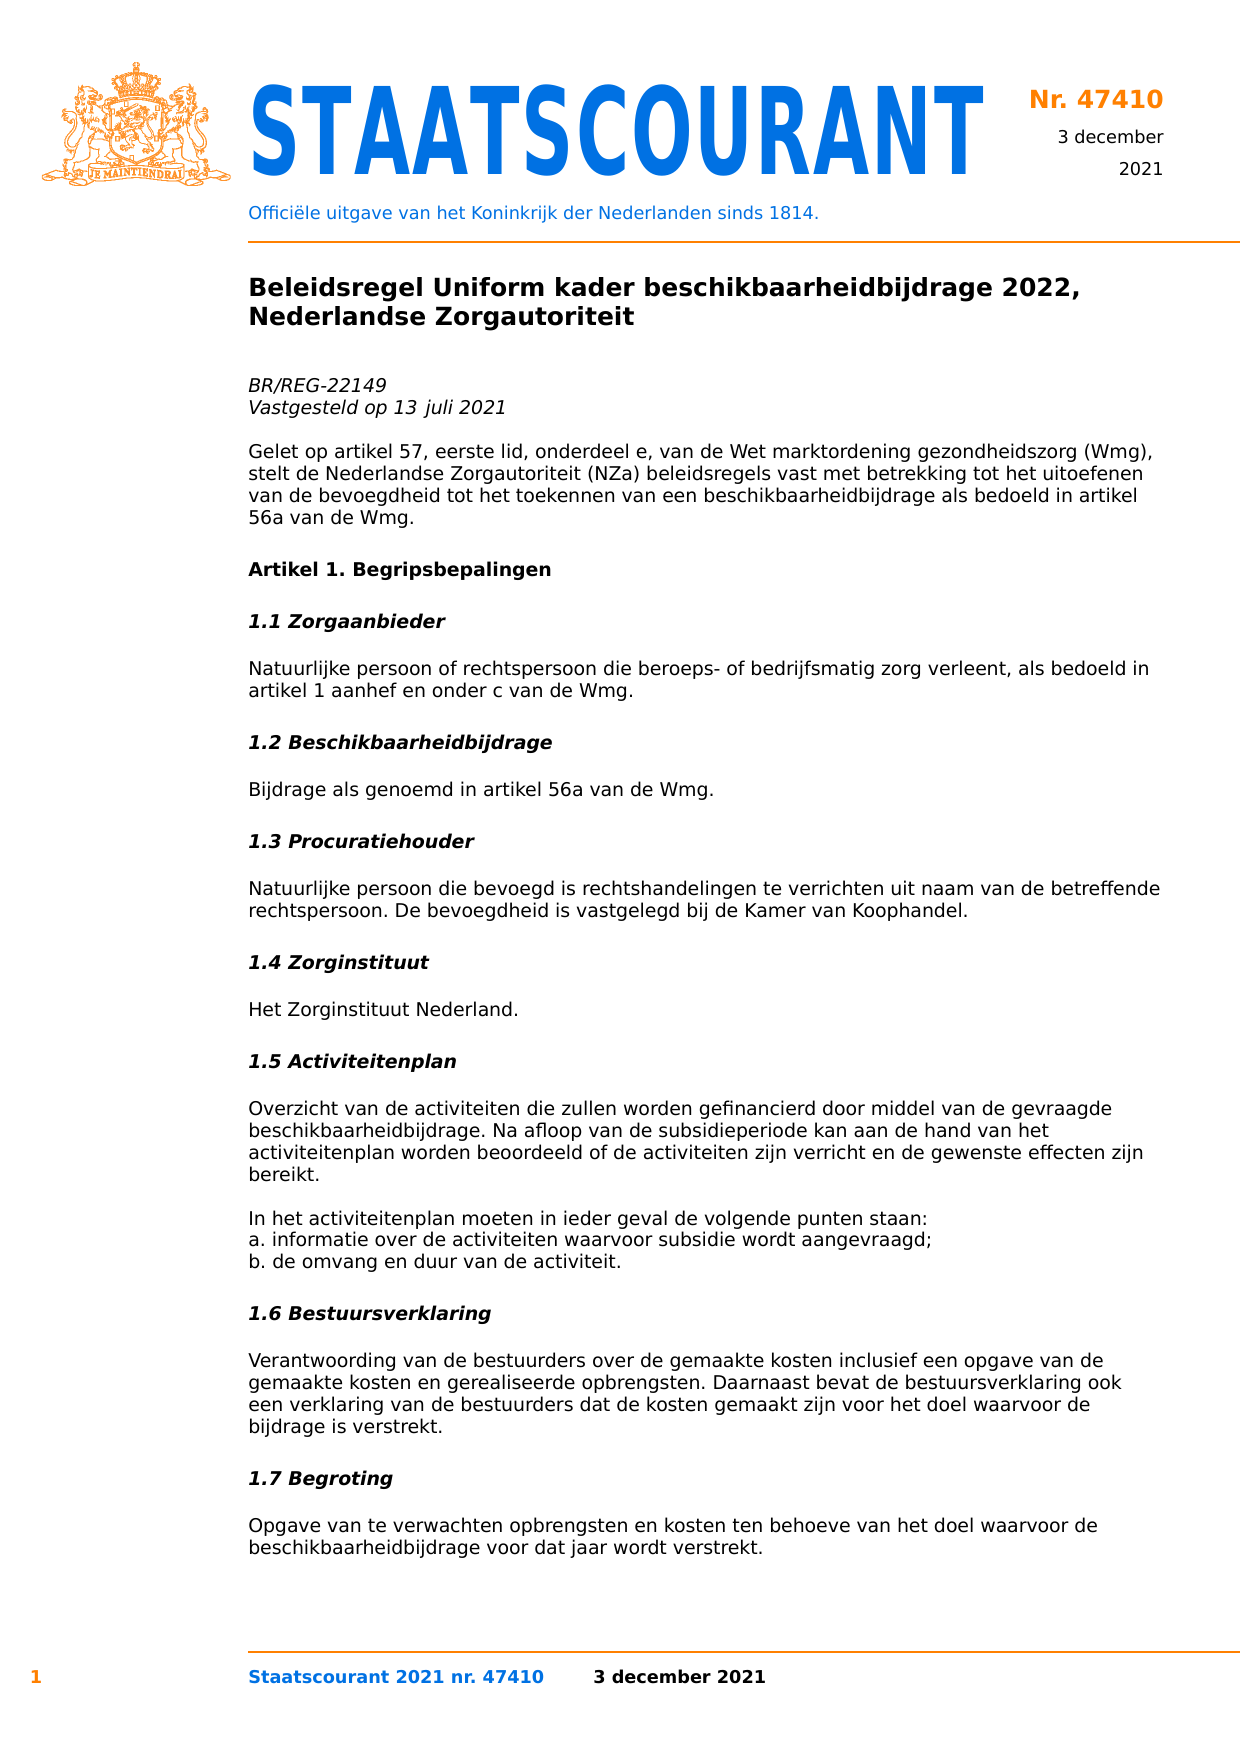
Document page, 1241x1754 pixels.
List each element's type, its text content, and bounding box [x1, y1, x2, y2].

subtitle Artikel 1. Begripsbepalingen [248, 559, 1163, 581]
text Vastgesteld op 13 juli 2021 [248, 397, 1163, 419]
subtitle 1.5 Activiteitenplan [248, 1051, 1163, 1073]
text BR/REG-22149 [248, 375, 1163, 397]
text Opgave van te verwachten opbrengsten en kosten ten behoeve van het doel waarvoor de beschikbaarheidbijdrage voor dat jaar wordt verstrekt. [248, 1515, 1163, 1559]
text Verantwoording van de bestuurders over de gemaakte kosten inclusief een opgave van de gemaakte kosten en gerealiseerde opbrengsten. Daarnaast bevat de bestuursverklaring ook een verklaring van de bestuurders dat de kosten gemaakt zijn voor het doel waarvoor de bijdrage is verstrekt. [248, 1350, 1163, 1438]
text Bijdrage als genoemd in artikel 56a van de Wmg. [248, 779, 1163, 801]
text Natuurlijke persoon of rechtspersoon die beroeps- of bedrijfsmatig zorg verleent, als bedoeld in artikel 1 aanhef en onder c van de Wmg. [248, 658, 1163, 702]
text Natuurlijke persoon die bevoegd is rechtshandelingen te verrichten uit naam van de betreffende rechtspersoon. De bevoegdheid is vastgelegd bij de Kamer van Koophandel. [248, 878, 1163, 922]
subtitle 1.6 Bestuursverklaring [248, 1303, 1163, 1325]
text Het Zorginstituut Nederland. [248, 999, 1163, 1021]
subtitle 1.4 Zorginstituut [248, 952, 1163, 974]
table_cell 3 december [998, 121, 1240, 153]
text Gelet op artikel 57, eerste lid, onderdeel e, van de Wet marktordening gezondheidszorg (Wmg), stelt de Nederlandse Zorgautoriteit (NZa) beleidsregels vast met betrekking tot het uitoefenen van de bevoegdheid tot het toekennen van een beschikbaarheidbijdrage als bedoeld in artikel 56a van de Wmg. [248, 441, 1163, 529]
text a. informatie over de activiteiten waarvoor subsidie wordt aangevraagd; [248, 1229, 1163, 1251]
text In het activiteitenplan moeten in ieder geval de volgende punten staan: [248, 1207, 1163, 1229]
table_cell Officiële uitgave van het Koninkrijk der Nederlanden sinds 1814. [248, 203, 1240, 241]
text b. de omvang en duur van de activiteit. [248, 1251, 1163, 1273]
text Overzicht van de activiteiten die zullen worden gefinancierd door middel van de gevraagde beschikbaarheidbijdrage. Na afloop van de subsidieperiode kan aan de hand van het activiteitenplan worden beoordeeld of de activiteiten zijn verricht en de gewenste effecten zijn bereikt. [248, 1098, 1163, 1186]
subtitle 1.1 Zorgaanbieder [248, 611, 1163, 633]
picture [41, 62, 231, 186]
subtitle 1.3 Procuratiehouder [248, 831, 1163, 853]
table_header Nr. 47410 [998, 62, 1240, 121]
subtitle 1.2 Beschikbaarheidbijdrage [248, 732, 1163, 754]
table_header [25, 62, 248, 241]
table_cell 2021 [998, 153, 1240, 203]
table_header STAATSCOURANT [248, 62, 998, 203]
subtitle Beleidsregel Uniform kader beschikbaarheidbijdrage 2022, Nederlandse Zorgautoriteit [248, 273, 1163, 331]
subtitle 1.7 Begroting [248, 1468, 1163, 1490]
